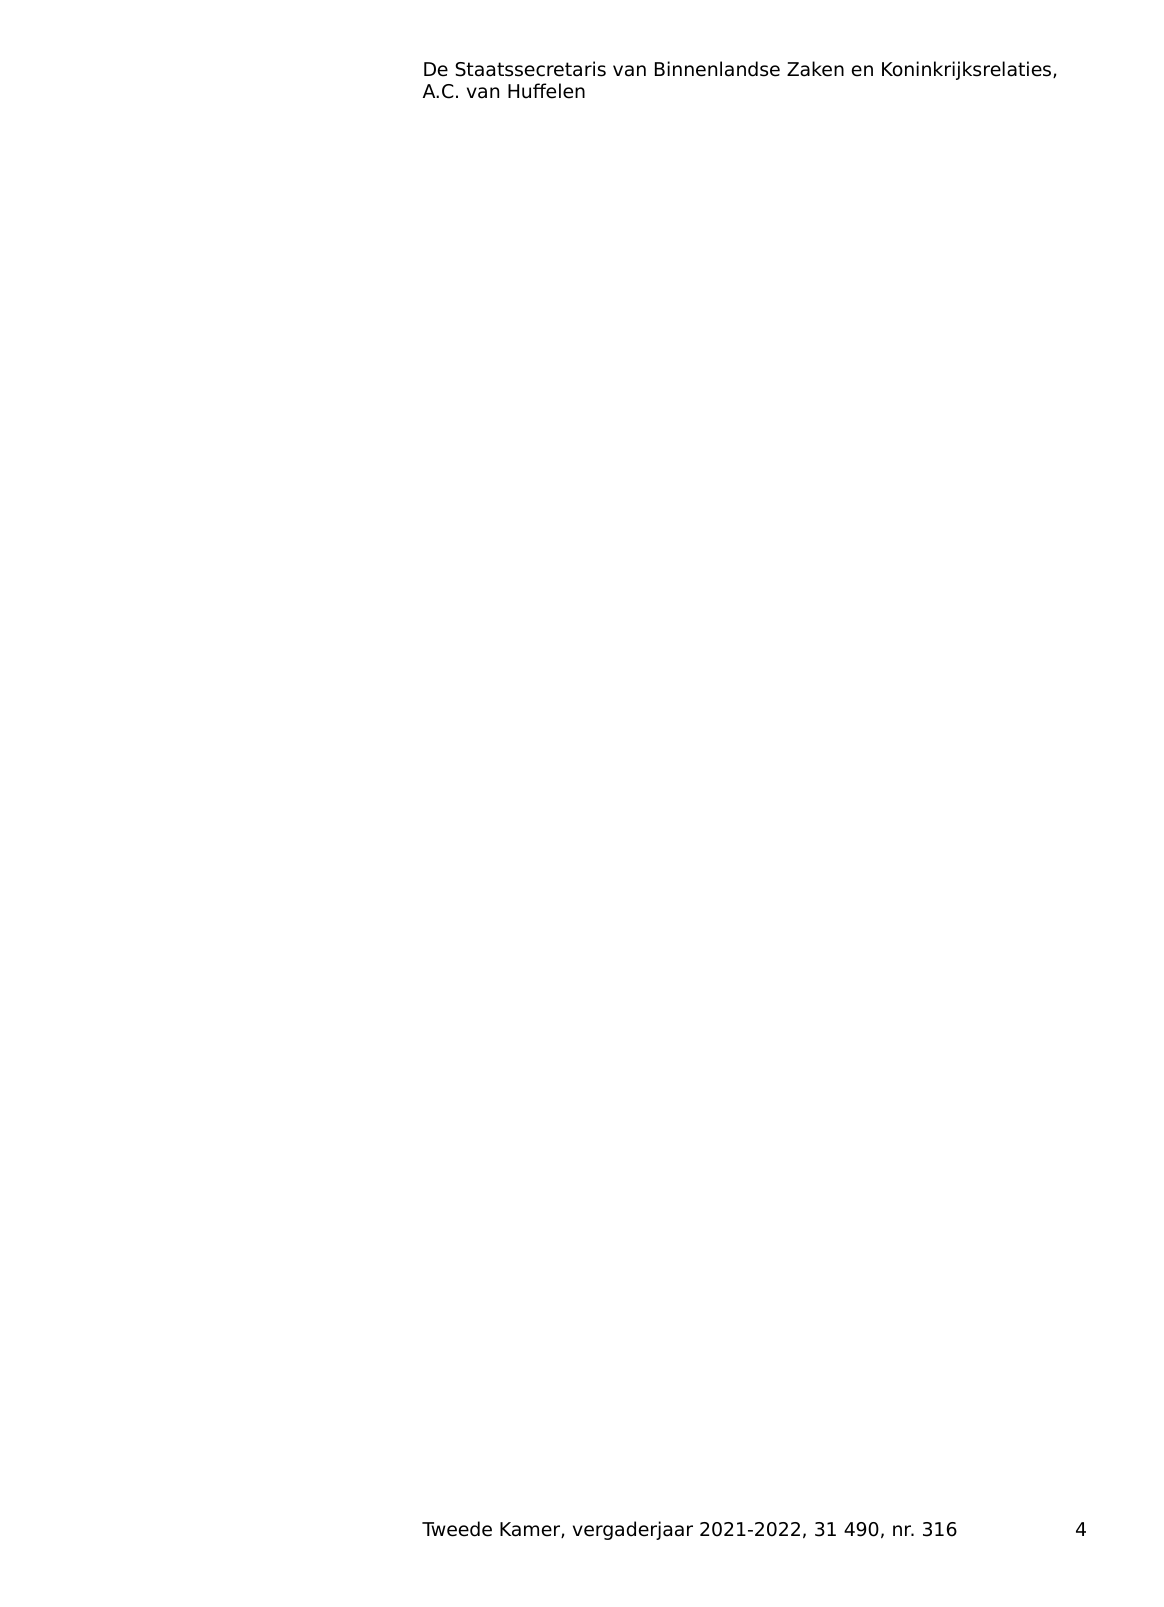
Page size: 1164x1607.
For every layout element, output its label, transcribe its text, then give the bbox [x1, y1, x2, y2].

text De Staatssecretaris van Binnenlandse Zaken en Koninkrijksrelaties, A.C. van Huffelen [422, 59, 1087, 103]
